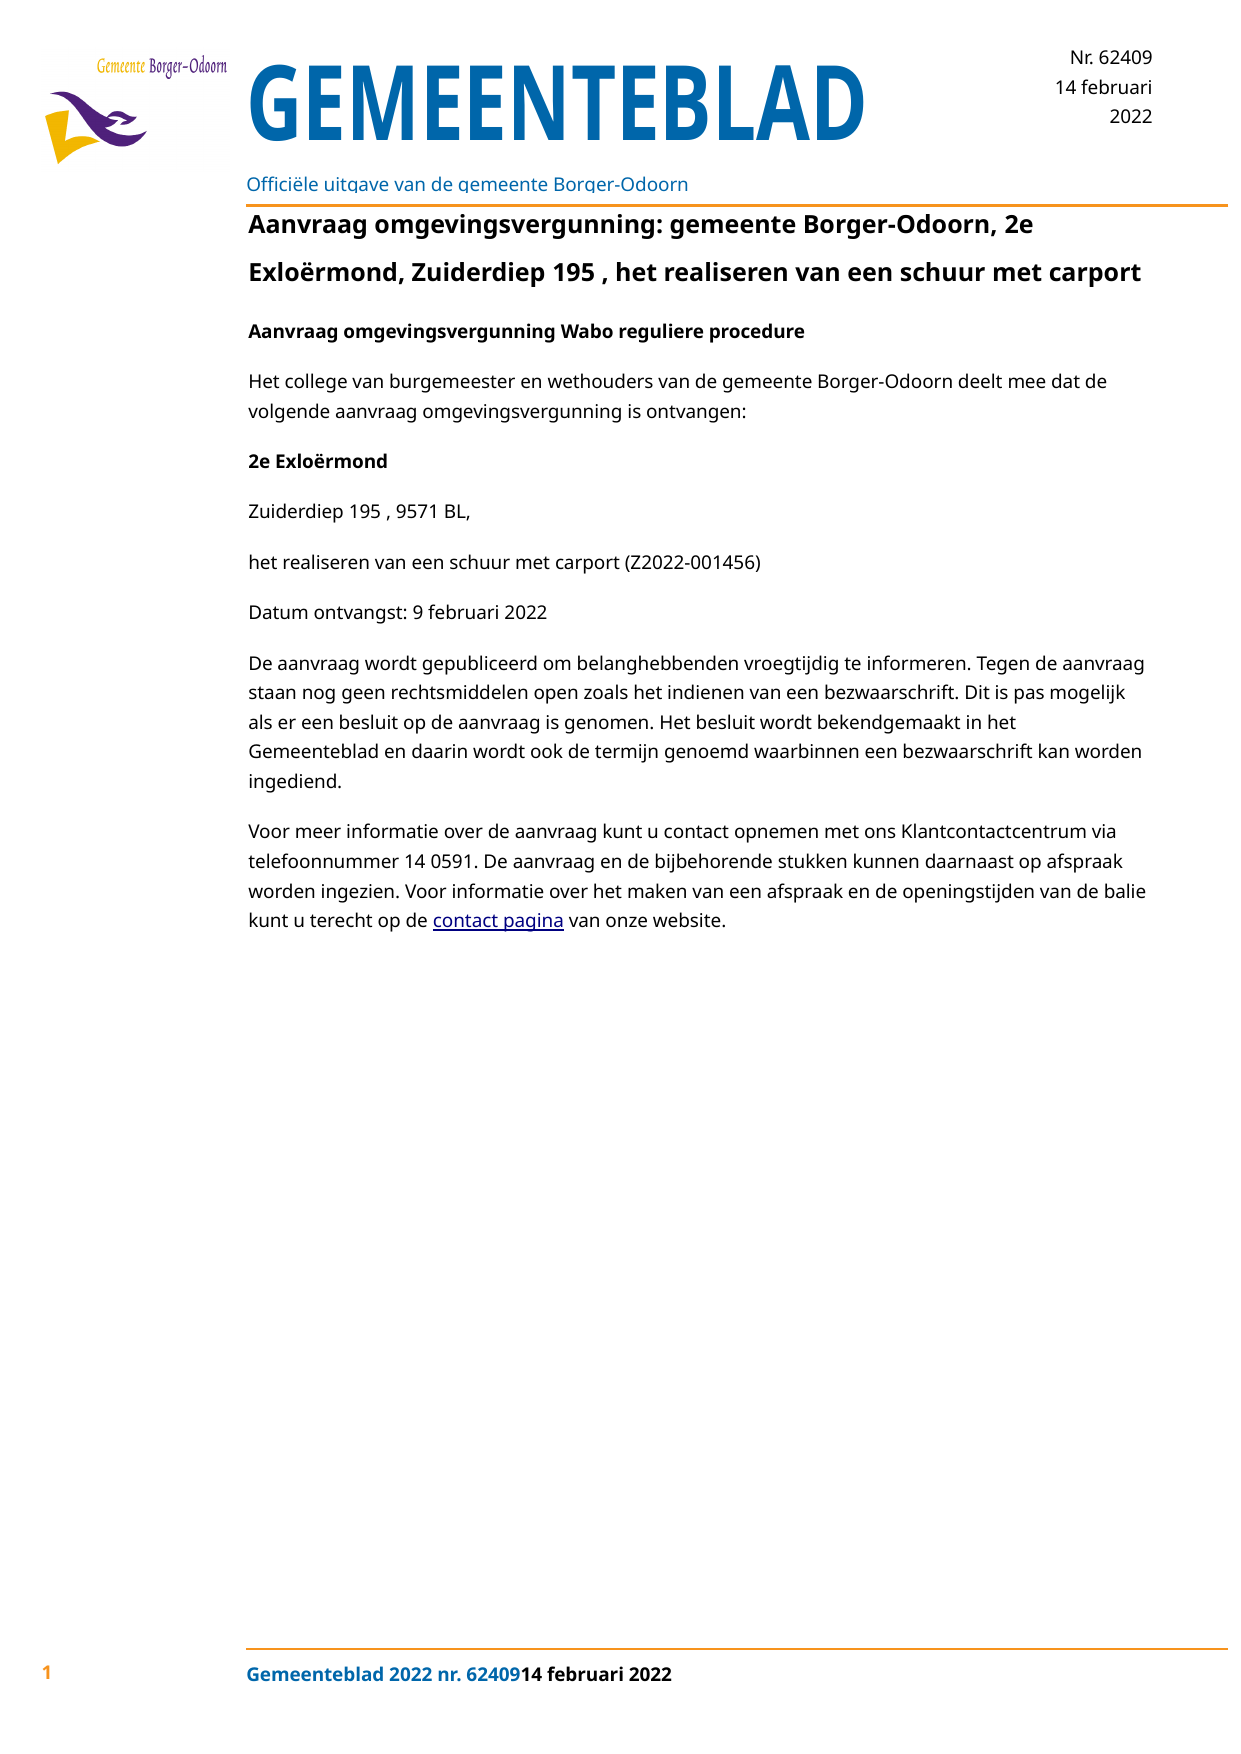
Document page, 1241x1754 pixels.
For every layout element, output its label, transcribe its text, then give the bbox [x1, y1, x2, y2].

text Aanvraag omgevingsvergunning: gemeente Borger-Odoorn, 2e Exloërmond, Zuiderdiep 195 , het realiseren van een schuur met carport [248, 207, 1152, 288]
text De aanvraag wordt gepubliceerd om belanghebbenden vroegtijdig te informeren. Tegen de aanvraag staan nog geen rechtsmiddelen open zoals het indienen van een bezwaarschrift. Dit is pas mogelijk als er een besluit op de aanvraag is genomen. Het besluit wordt bekendgemaakt in het Gemeenteblad en daarin wordt ook de termijn genoemd waarbinnen een bezwaarschrift kan worden ingediend. [248, 650, 1152, 794]
text Het college van burgemeester en wethouders van de gemeente Borger-Odoorn deelt mee dat de volgende aanvraag omgevingsvergunning is ontvangen: [248, 368, 1152, 424]
text Voor meer informatie over de aanvraag kunt u contact opnemen met ons Klantcontactcentrum via telefoonnummer 14 0591. De aanvraag en de bijbehorende stukken kunnen daarnaast op afspraak worden ingezien. Voor informatie over het maken van een afspraak en de openingstijden van de balie kunt u terecht op de contact pagina van onze website. [248, 819, 1152, 933]
text 2e Exloërmond [248, 448, 1152, 474]
text het realiseren van een schuur met carport (Z2022-001456) [248, 549, 1152, 575]
text Aanvraag omgevingsvergunning Wabo reguliere procedure [248, 318, 1152, 344]
text Zuiderdiep 195 , 9571 BL, [248, 499, 1152, 524]
text Datum ontvangst: 9 februari 2022 [248, 599, 1152, 625]
picture [41, 47, 231, 172]
